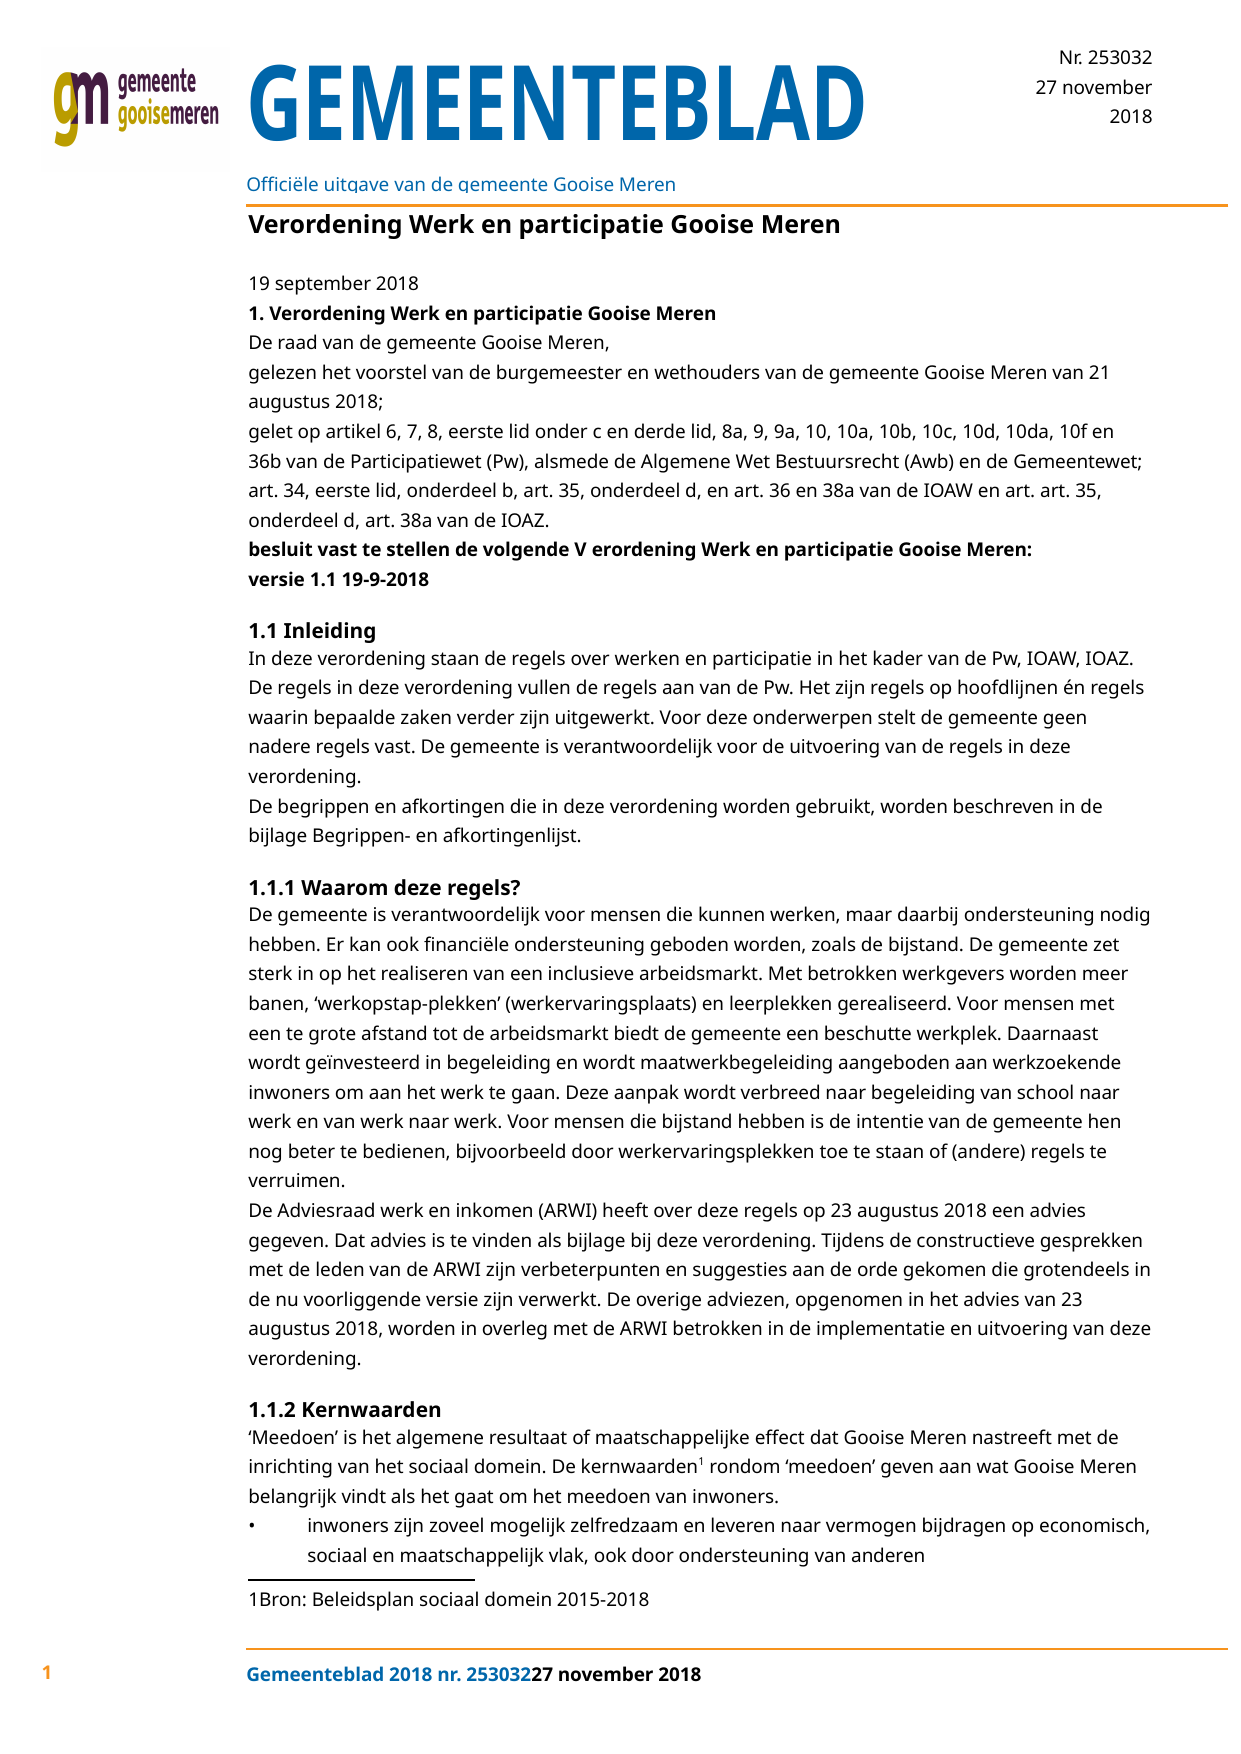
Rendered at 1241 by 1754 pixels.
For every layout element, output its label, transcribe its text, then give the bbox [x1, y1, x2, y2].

text besluit vast te stellen de volgende V erordening Werk en participatie Gooise Meren: [248, 537, 1152, 562]
picture [41, 47, 231, 172]
text 1.1.1 Waarom deze regels? [248, 873, 1152, 901]
text 1.1 Inleiding [248, 617, 1152, 645]
text ‘Meedoen’ is het algemene resultaat of maatschappelijke effect dat Gooise Meren nastreeft met de inrichting van het sociaal domein. De kernwaarden rondom ‘meedoen’ geven aan wat Gooise Meren belangrijk vindt als het gaat om het meedoen van inwoners. [248, 1424, 1152, 1509]
text In deze verordening staan de regels over werken en participatie in het kader van de Pw, IOAW, IOAZ. De regels in deze verordening vullen de regels aan van de Pw. Het zijn regels op hoofdlijnen én regels waarin bepaalde zaken verder zijn uitgewerkt. Voor deze onderwerpen stelt de gemeente geen nadere regels vast. De gemeente is verantwoordelijk voor de uitvoering van de regels in deze verordening. [248, 645, 1152, 789]
text 19 september 2018 [248, 270, 1152, 296]
text 1. Verordening Werk en participatie Gooise Meren [248, 300, 1152, 326]
text versie 1.1 19-9-2018 [248, 566, 1152, 592]
list inwoners zijn zoveel mogelijk zelfredzaam en leveren naar vermogen bijdragen op economisch, sociaal en maatschappelijk vlak, ook door ondersteuning van anderen [248, 1513, 1152, 1568]
text De raad van de gemeente Gooise Meren, [248, 329, 1152, 355]
text 1.1.2 Kernwaarden [248, 1396, 1152, 1424]
text gelet op artikel 6, 7, 8, eerste lid onder c en derde lid, 8a, 9, 9a, 10, 10a, 10b, 10c, 10d, 10da, 10f en 36b van de Participatiewet (Pw), alsmede de Algemene Wet Bestuursrecht (Awb) en de Gemeentewet; art. 34, eerste lid, onderdeel b, art. 35, onderdeel d, en art. 36 en 38a van de IOAW en art. art. 35, onderdeel d, art. 38a van de IOAZ. [248, 418, 1152, 533]
text Bron: Beleidsplan sociaal domein 2015-2018 [248, 1586, 1152, 1612]
text De gemeente is verantwoordelijk voor mensen die kunnen werken, maar daarbij ondersteuning nodig hebben. Er kan ook financiële ondersteuning geboden worden, zoals de bijstand. De gemeente zet sterk in op het realiseren van een inclusieve arbeidsmarkt. Met betrokken werkgevers worden meer banen, ‘werkopstap-plekken’ (werkervaringsplaats) en leerplekken gerealiseerd. Voor mensen met een te grote afstand tot de arbeidsmarkt biedt de gemeente een beschutte werkplek. Daarnaast wordt geïnvesteerd in begeleiding en wordt maatwerkbegeleiding aangeboden aan werkzoekende inwoners om aan het werk te gaan. Deze aanpak wordt verbreed naar begeleiding van school naar werk en van werk naar werk. Voor mensen die bijstand hebben is de intentie van de gemeente hen nog beter te bedienen, bijvoorbeeld door werkervaringsplekken toe te staan of (andere) regels te verruimen. [248, 901, 1152, 1193]
text De begrippen en afkortingen die in deze verordening worden gebruikt, worden beschreven in de bijlage Begrippen- en afkortingenlijst. [248, 793, 1152, 848]
text De Adviesraad werk en inkomen (ARWI) heeft over deze regels op 23 augustus 2018 een advies gegeven. Dat advies is te vinden als bijlage bij deze verordening. Tijdens de constructieve gesprekken met de leden van de ARWI zijn verbeterpunten en suggesties aan de orde gekomen die grotendeels in de nu voorliggende versie zijn verwerkt. De overige adviezen, opgenomen in het advies van 23 augustus 2018, worden in overleg met de ARWI betrokken in de implementatie en uitvoering van deze verordening. [248, 1197, 1152, 1371]
text gelezen het voorstel van de burgemeester en wethouders van de gemeente Gooise Meren van 21 augustus 2018; [248, 359, 1152, 414]
text Verordening Werk en participatie Gooise Meren [248, 207, 1152, 241]
